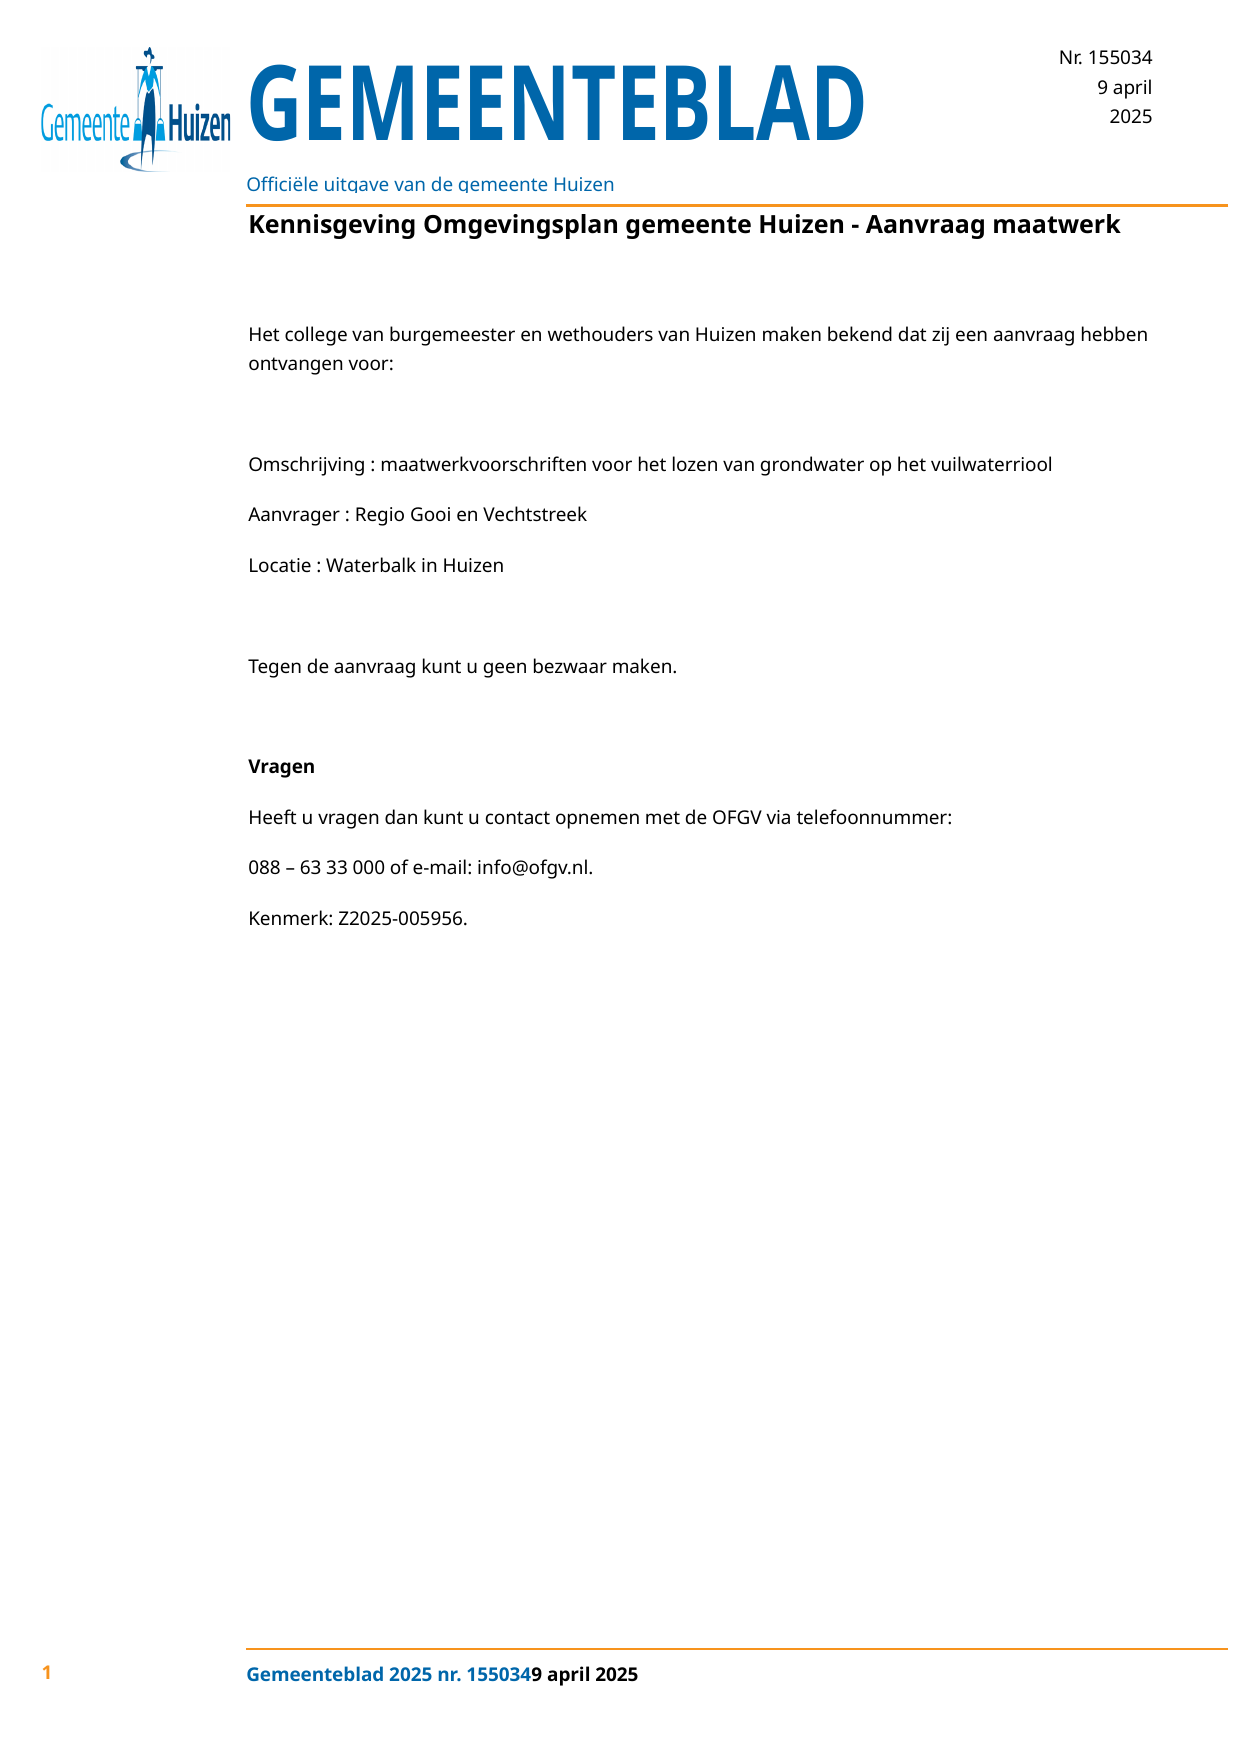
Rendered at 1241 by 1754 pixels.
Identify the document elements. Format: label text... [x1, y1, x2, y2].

text Kenmerk: Z2025-005956. [248, 905, 1152, 931]
text Locatie : Waterbalk in Huizen [248, 552, 1152, 578]
text Vragen [248, 754, 1152, 779]
text 088 – 63 33 000 of e-mail: info@ofgv.nl. [248, 854, 1152, 880]
text Heeft u vragen dan kunt u contact opnemen met de OFGV via telefoonnummer: [248, 804, 1152, 830]
text Tegen de aanvraag kunt u geen bezwaar maken. [248, 653, 1152, 678]
text Het college van burgemeester en wethouders van Huizen maken bekend dat zij een aanvraag hebben ontvangen voor: [248, 321, 1152, 376]
text Omschrijving : maatwerkvoorschriften voor het lozen van grondwater op het vuilwaterriool [248, 451, 1152, 477]
text Aanvrager : Regio Gooi en Vechtstreek [248, 502, 1152, 527]
picture [41, 47, 231, 172]
text Kennisgeving Omgevingsplan gemeente Huizen - Aanvraag maatwerk [248, 207, 1152, 241]
